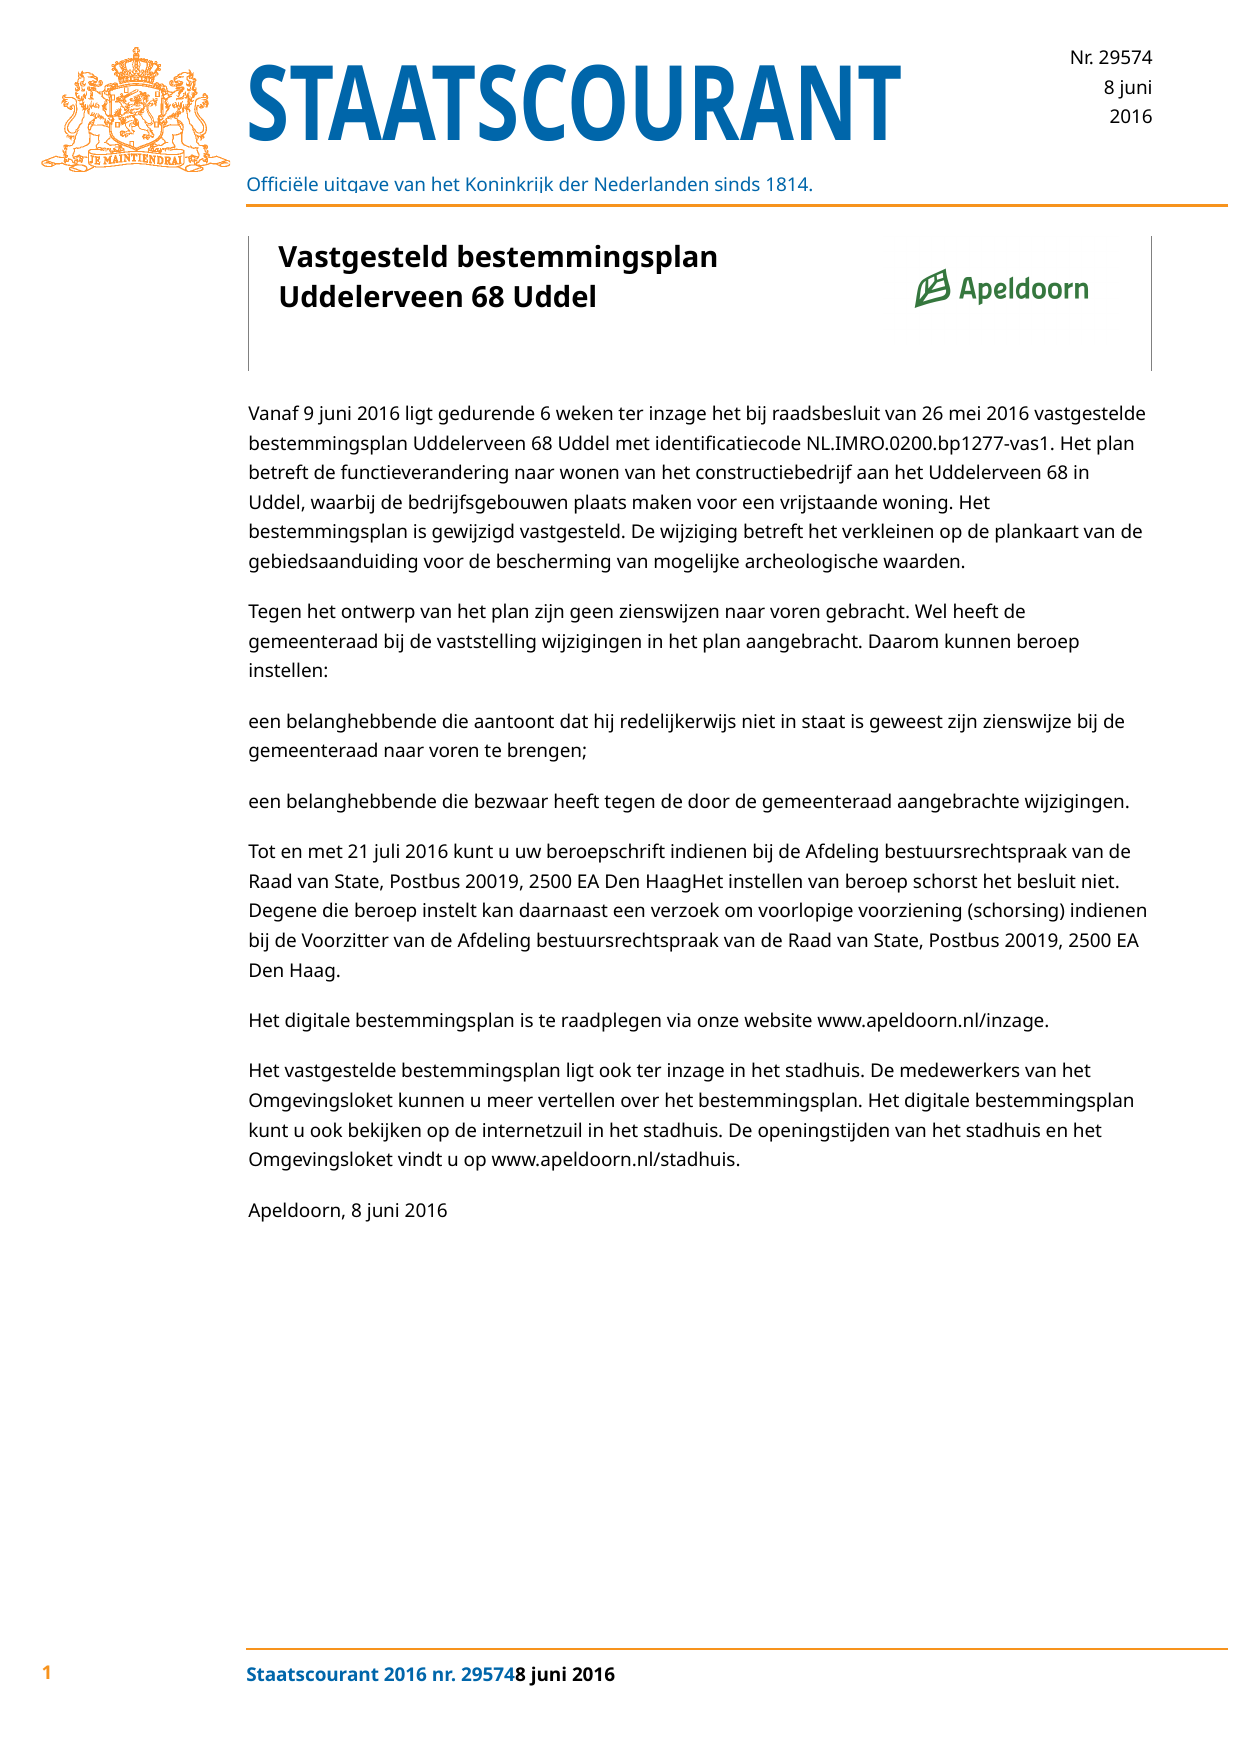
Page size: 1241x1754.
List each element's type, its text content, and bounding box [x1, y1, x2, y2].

text Het vastgestelde bestemmingsplan ligt ook ter inzage in het stadhuis. De medewerkers van het Omgevingsloket kunnen u meer vertellen over het bestemmingsplan. Het digitale bestemmingsplan kunt u ook bekijken op de internetzuil in het stadhuis. De openingstijden van het stadhuis en het Omgevingsloket vindt u op www.apeldoorn.nl/stadhuis. [248, 1058, 1152, 1172]
text een belanghebbende die aantoont dat hij redelijkerwijs niet in staat is geweest zijn zienswijze bij de gemeenteraad naar voren te brengen; [248, 708, 1152, 763]
text een belanghebbende die bezwaar heeft tegen de door de gemeenteraad aangebrachte wijzigingen. [248, 788, 1152, 814]
text Het digitale bestemmingsplan is te raadplegen via onze website www.apeldoorn.nl/inzage. [248, 1007, 1152, 1033]
text Tegen het ontwerp van het plan zijn geen zienswijzen naar voren gebracht. Wel heeft de gemeenteraad bij de vaststelling wijzigingen in het plan aangebracht. Daarom kunnen beroep instellen: [248, 598, 1152, 683]
table_header Vastgesteld bestemmingsplan Uddelerveen 68 Uddel [249, 236, 850, 371]
table_header [850, 236, 1151, 371]
picture [41, 47, 231, 172]
text Tot en met 21 juli 2016 kunt u uw beroepschrift indienen bij de Afdeling bestuursrechtspraak van de Raad van State, Postbus 20019, 2500 EA Den HaagHet instellen van beroep schorst het besluit niet. Degene die beroep instelt kan daarnaast een verzoek om voorlopige voorziening (schorsing) indienen bij de Voorzitter van de Afdeling bestuursrechtspraak van de Raad van State, Postbus 20019, 2500 EA Den Haag. [248, 838, 1152, 982]
text Vanaf 9 juni 2016 ligt gedurende 6 weken ter inzage het bij raadsbesluit van 26 mei 2016 vastgestelde bestemmingsplan Uddelerveen 68 Uddel met identificatiecode NL.IMRO.0200.bp1277-vas1. Het plan betreft de functieverandering naar wonen van het constructiebedrijf aan het Uddelerveen 68 in Uddel, waarbij de bedrijfsgebouwen plaats maken voor een vrijstaande woning. Het bestemmingsplan is gewijzigd vastgesteld. De wijziging betreft het verkleinen op de plankaart van de gebiedsaanduiding voor de bescherming van mogelijke archeologische waarden. [248, 400, 1152, 574]
picture [882, 236, 1119, 345]
text Apeldoorn, 8 juni 2016 [248, 1197, 1152, 1222]
